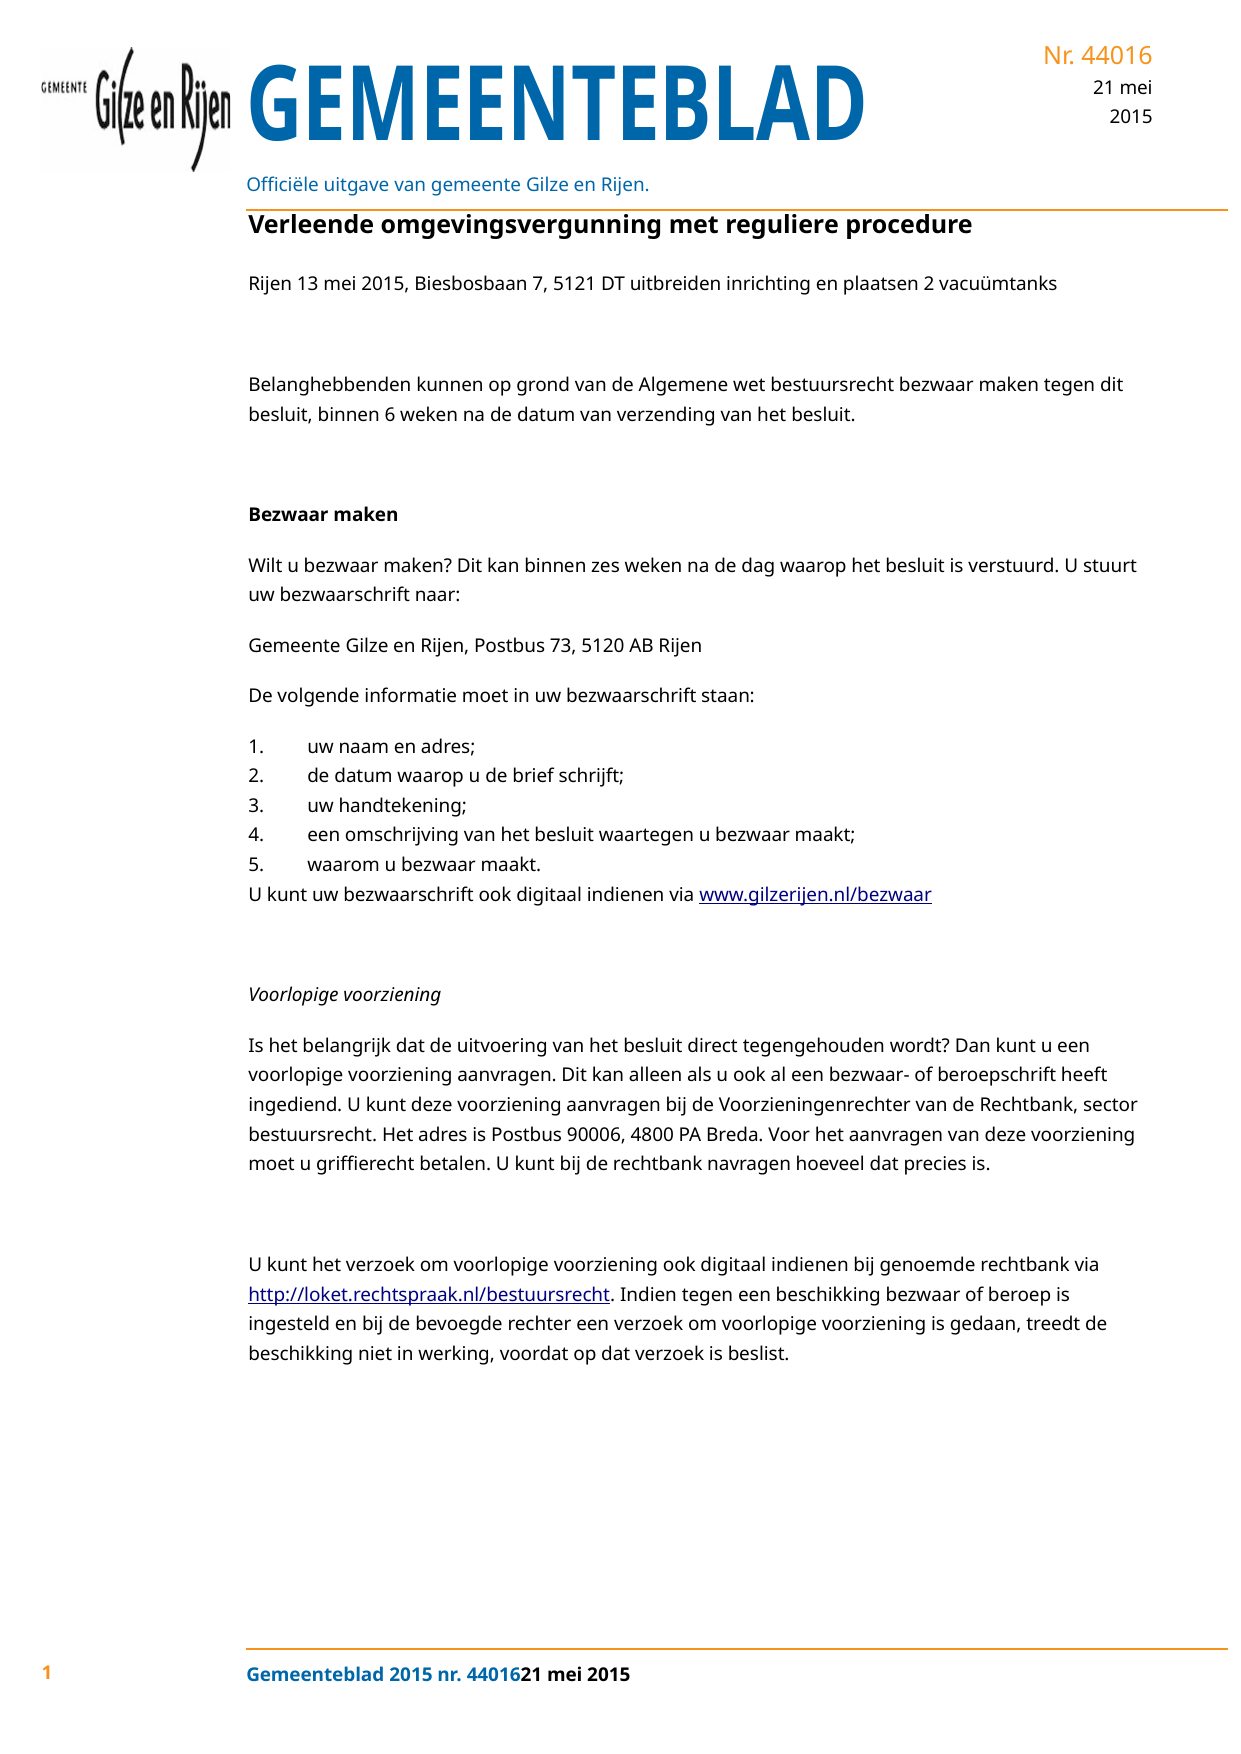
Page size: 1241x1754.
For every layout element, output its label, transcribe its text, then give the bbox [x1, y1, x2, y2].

text Rijen 13 mei 2015, Biesbosbaan 7, 5121 DT uitbreiden inrichting en plaatsen 2 vacuümtanks [248, 270, 1152, 296]
text Belanghebbenden kunnen op grond van de Algemene wet bestuursrecht bezwaar maken tegen dit besluit, binnen 6 weken na de datum van verzending van het besluit. [248, 371, 1152, 426]
list waarom u bezwaar maakt. [248, 851, 1152, 877]
text De volgende informatie moet in uw bezwaarschrift staan: [248, 682, 1152, 708]
text Wilt u bezwaar maken? Dit kan binnen zes weken na de dag waarop het besluit is verstuurd. U stuurt uw bezwaarschrift naar: [248, 552, 1152, 607]
text U kunt het verzoek om voorlopige voorziening ook digitaal indienen bij genoemde rechtbank via http://loket.rechtspraak.nl/bestuursrecht. Indien tegen een beschikking bezwaar of beroep is ingesteld en bij de bevoegde rechter een verzoek om voorlopige voorziening is gedaan, treedt de beschikking niet in werking, voordat op dat verzoek is beslist. [248, 1251, 1152, 1366]
text Voorlopige voorziening [248, 982, 1152, 1007]
text Bezwaar maken [248, 502, 1152, 527]
text Is het belangrijk dat de uitvoering van het besluit direct tegengehouden wordt? Dan kunt u een voorlopige voorziening aanvragen. Dit kan alleen als u ook al een bezwaar- of beroepschrift heeft ingediend. U kunt deze voorziening aanvragen bij de Voorzieningenrechter van de Rechtbank, sector bestuursrecht. Het adres is Postbus 90006, 4800 PA Breda. Voor het aanvragen van deze voorziening moet u griffierecht betalen. U kunt bij de rechtbank navragen hoeveel dat precies is. [248, 1032, 1152, 1176]
list uw handtekening; [248, 792, 1152, 818]
text Gemeente Gilze en Rijen, Postbus 73, 5120 AB Rijen [248, 632, 1152, 658]
list de datum waarop u de brief schrijft; [248, 762, 1152, 788]
list uw naam en adres; [248, 733, 1152, 758]
text Verleende omgevingsvergunning met reguliere procedure [248, 211, 1152, 241]
picture [41, 47, 231, 172]
list een omschrijving van het besluit waartegen u bezwaar maakt; [248, 822, 1152, 847]
text U kunt uw bezwaarschrift ook digitaal indienen via www.gilzerijen.nl/bezwaar [248, 881, 1152, 906]
